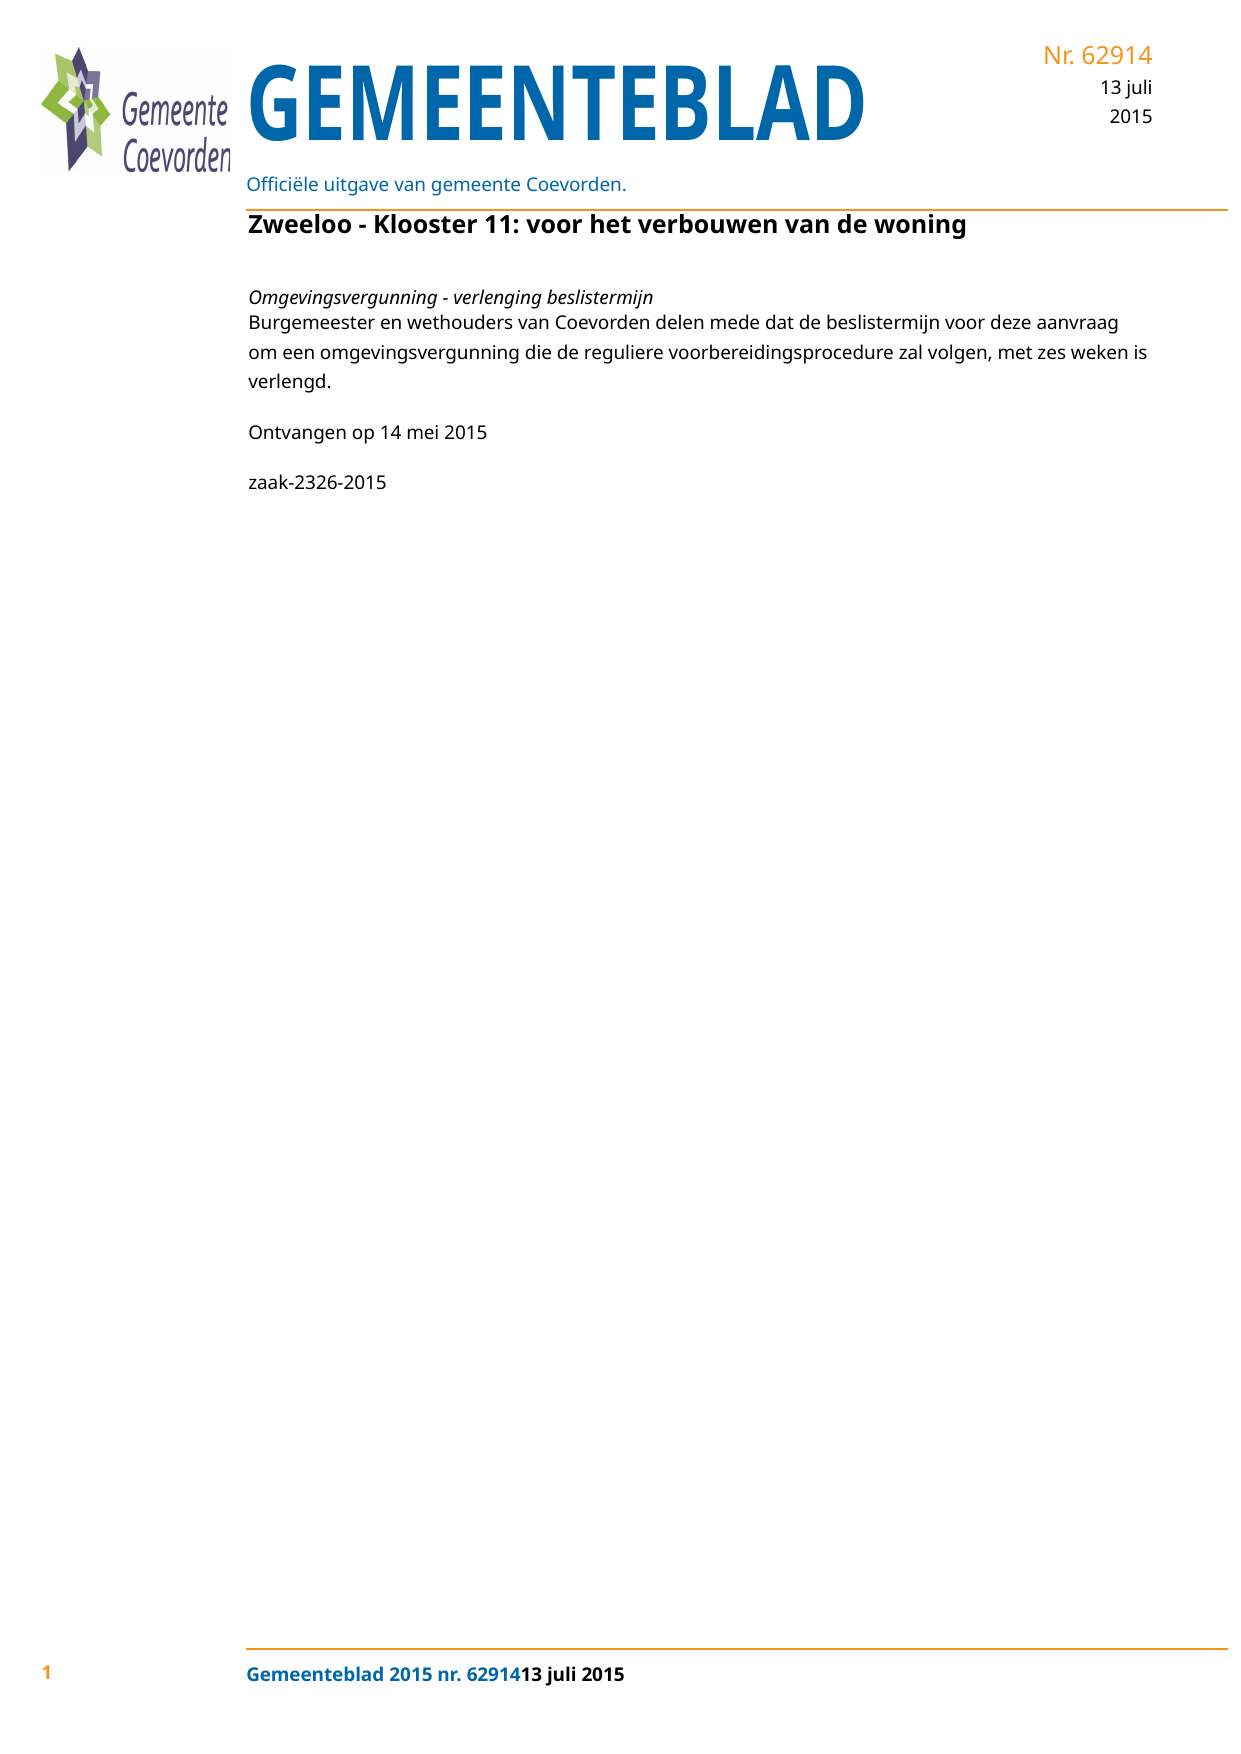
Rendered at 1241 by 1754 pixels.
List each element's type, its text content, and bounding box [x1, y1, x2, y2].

text Omgevingsvergunning - verlenging beslistermijn [248, 284, 1152, 309]
text Zweeloo - Klooster 11: voor het verbouwen van de woning [248, 211, 1152, 241]
text Burgemeester en wethouders van Coevorden delen mede dat de beslistermijn voor deze aanvraag om een omgevingsvergunning die de reguliere voorbereidingsprocedure zal volgen, met zes weken is verlengd. [248, 309, 1152, 394]
picture [41, 47, 231, 172]
text zaak-2326-2015 [248, 469, 1152, 495]
text Ontvangen op 14 mei 2015 [248, 419, 1152, 445]
